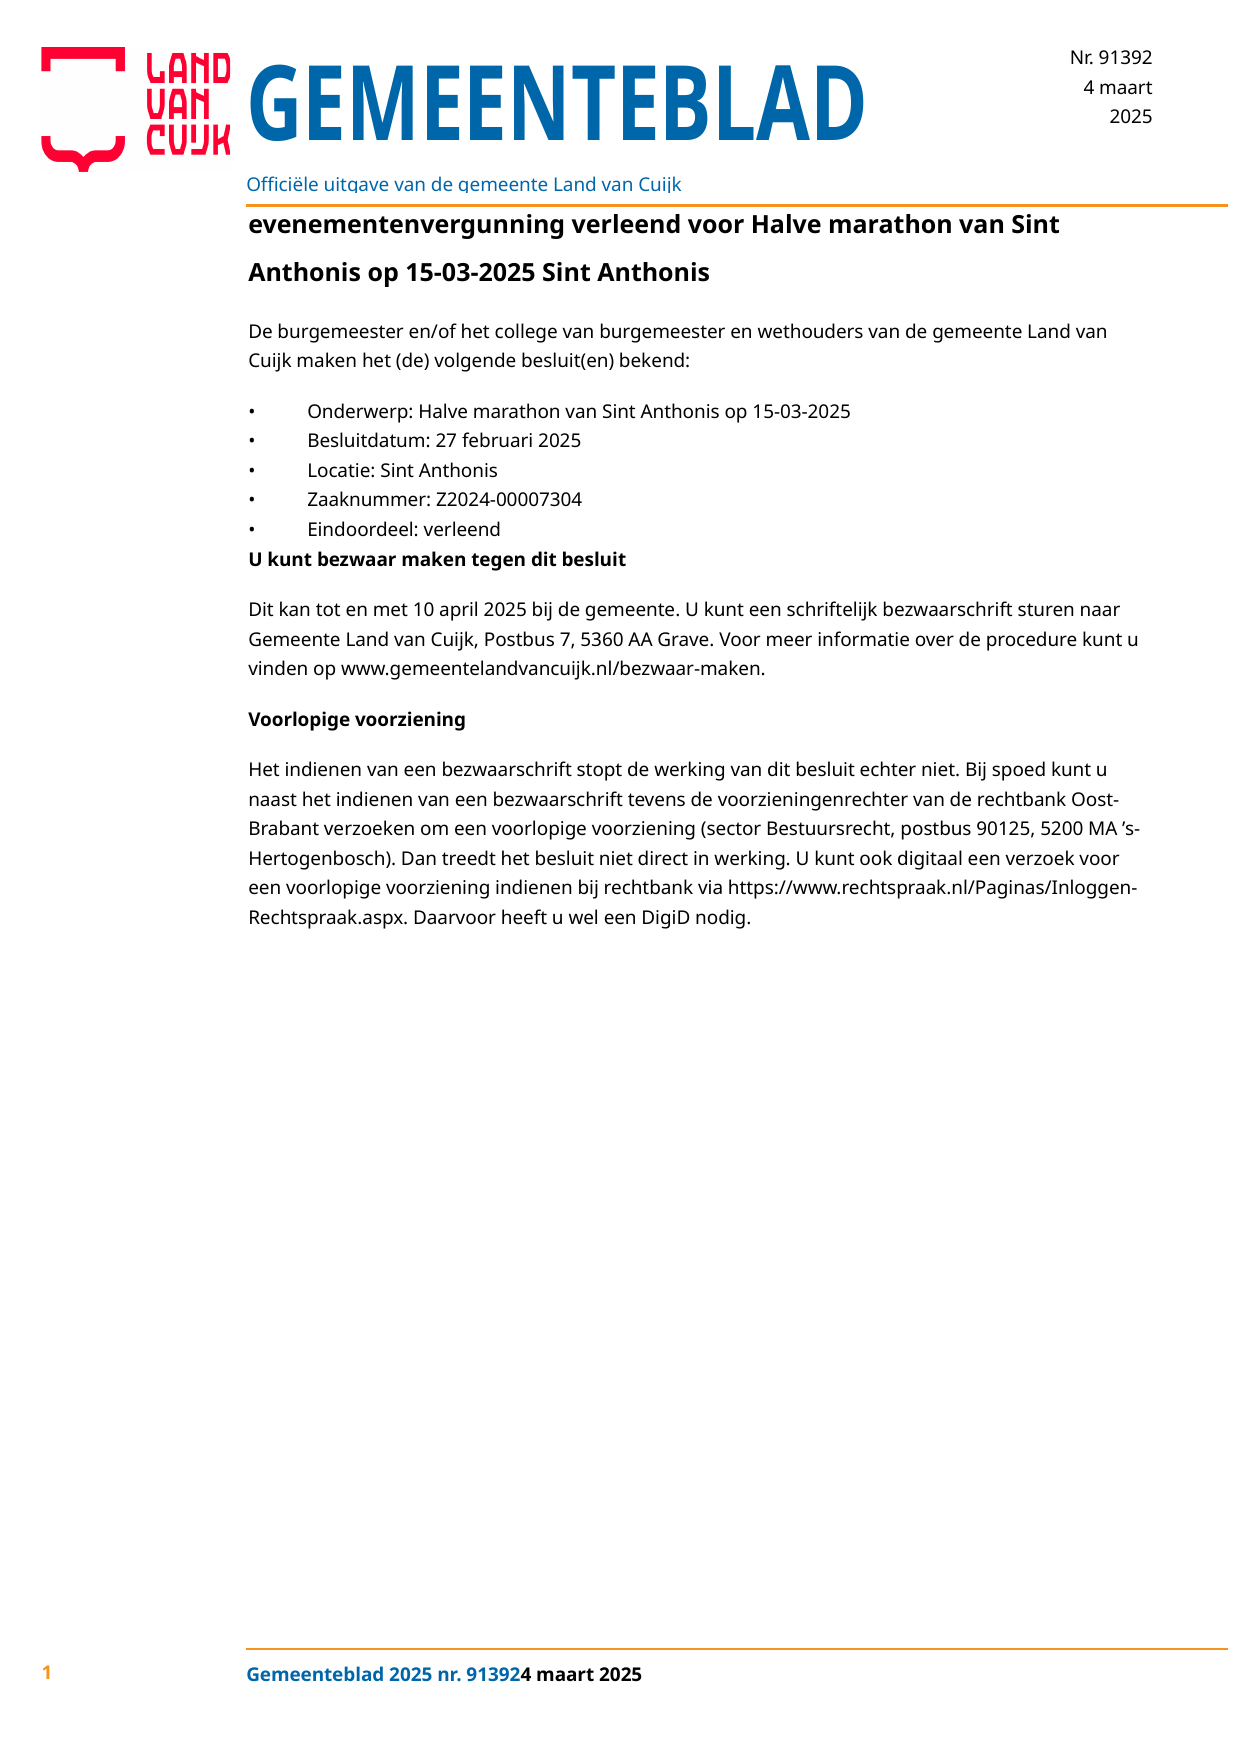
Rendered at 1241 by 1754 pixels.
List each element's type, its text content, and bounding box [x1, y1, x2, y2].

text U kunt bezwaar maken tegen dit besluit [248, 546, 1152, 572]
text Voorlopige voorziening [248, 706, 1152, 732]
text Het indienen van een bezwaarschrift stopt de werking van dit besluit echter niet. Bij spoed kunt u naast het indienen van een bezwaarschrift tevens de voorzieningenrechter van de rechtbank Oost-Brabant verzoeken om een voorlopige voorziening (sector Bestuursrecht, postbus 90125, 5200 MA ’s-Hertogenbosch). Dan treedt het besluit niet direct in werking. U kunt ook digitaal een verzoek voor een voorlopige voorziening indienen bij rechtbank via https://www.rechtspraak.nl/Paginas/Inloggen-Rechtspraak.aspx. Daarvoor heeft u wel een DigiD nodig. [248, 756, 1152, 930]
text evenementenvergunning verleend voor Halve marathon van Sint Anthonis op 15-03-2025 Sint Anthonis [248, 207, 1152, 288]
text Dit kan tot en met 10 april 2025 bij de gemeente. U kunt een schriftelijk bezwaarschrift sturen naar Gemeente Land van Cuijk, Postbus 7, 5360 AA Grave. Voor meer informatie over de procedure kunt u vinden op www.gemeentelandvancuijk.nl/bezwaar-maken. [248, 596, 1152, 681]
text De burgemeester en/of het college van burgemeester en wethouders van de gemeente Land van Cuijk maken het (de) volgende besluit(en) bekend: [248, 318, 1152, 373]
list Zaaknummer: Z2024-00007304 [248, 487, 1152, 512]
list Locatie: Sint Anthonis [248, 457, 1152, 483]
list Onderwerp: Halve marathon van Sint Anthonis op 15-03-2025 [248, 398, 1152, 424]
list Besluitdatum: 27 februari 2025 [248, 427, 1152, 453]
picture [41, 47, 231, 172]
list Eindoordeel: verleend [248, 516, 1152, 542]
